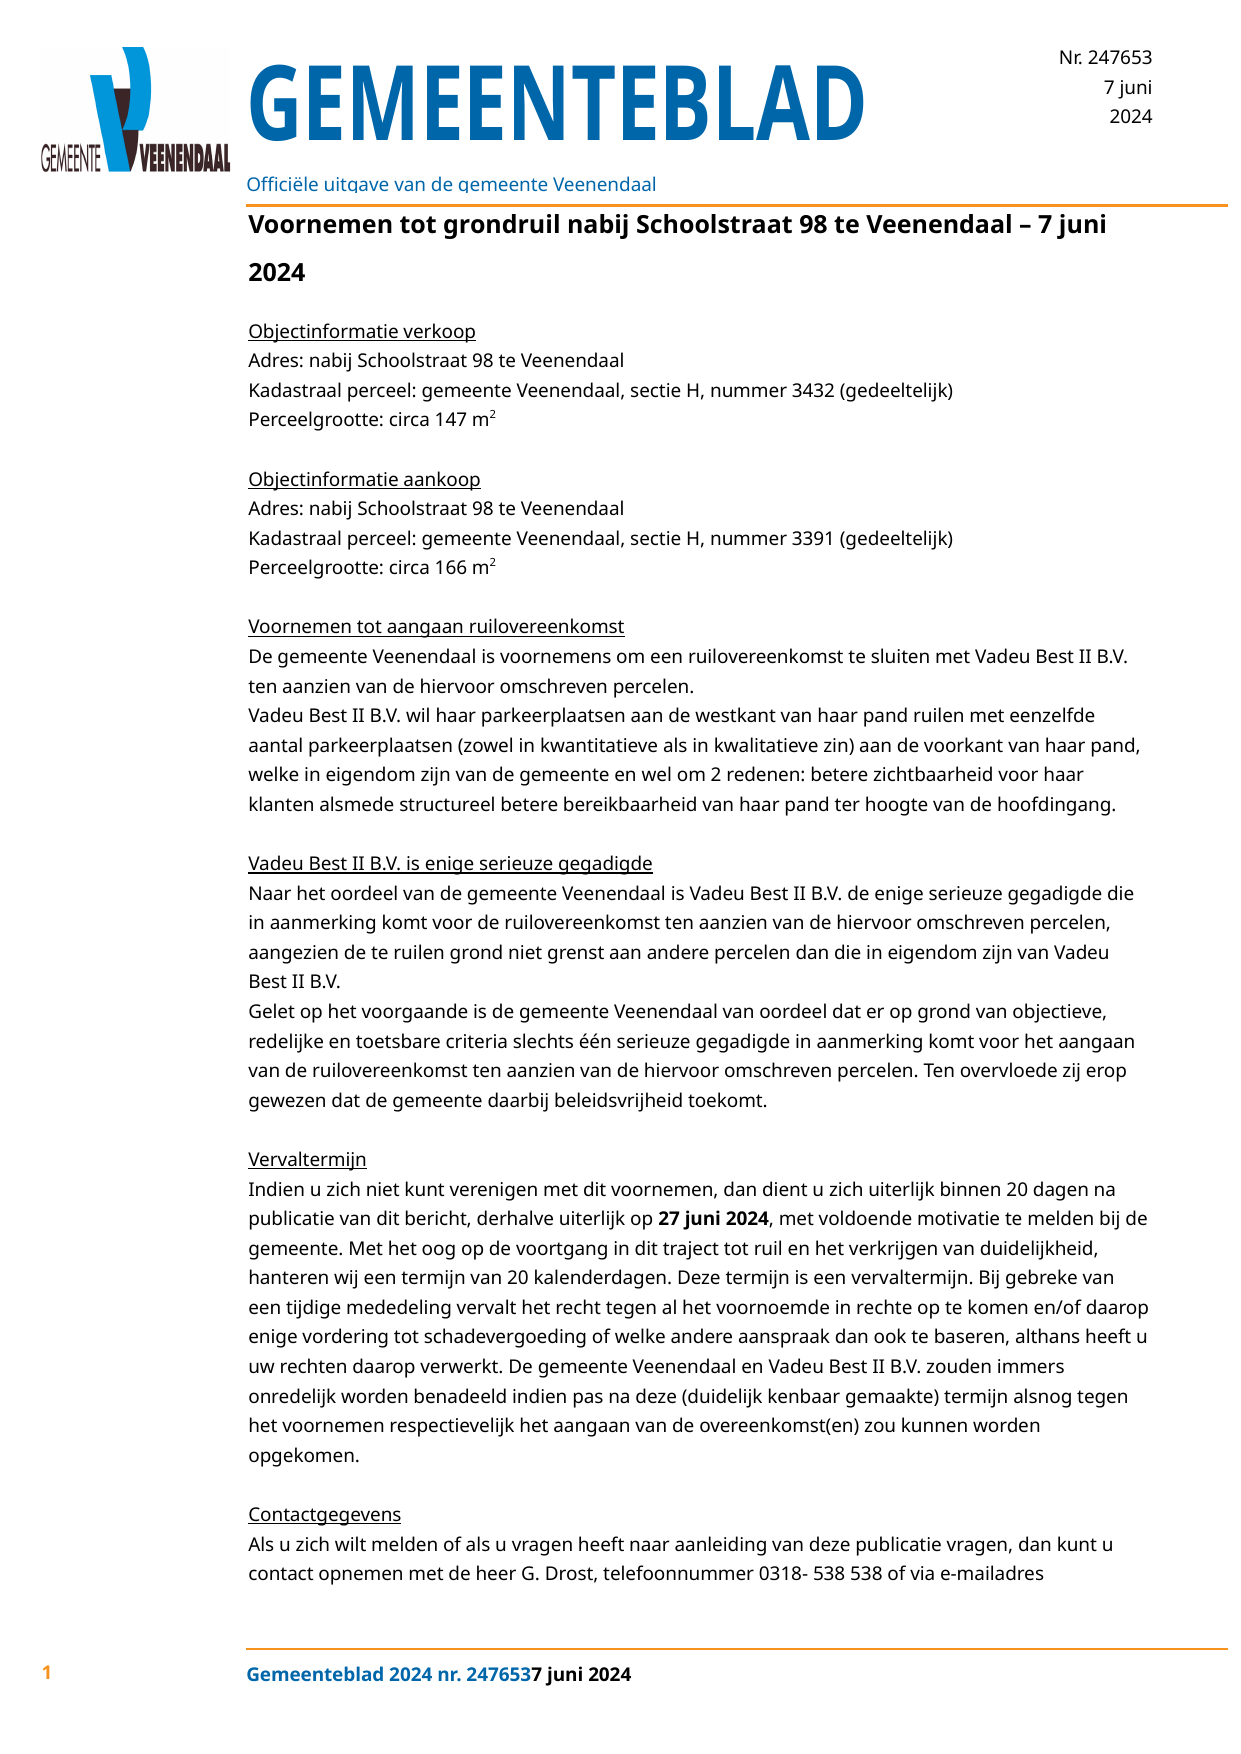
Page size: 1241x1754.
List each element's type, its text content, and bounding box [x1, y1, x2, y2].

text Kadastraal perceel: gemeente Veenendaal, sectie H, nummer 3391 (gedeeltelijk) [248, 525, 1152, 551]
text Perceelgrootte: circa 147 m2 [248, 407, 1152, 432]
picture [41, 47, 130, 172]
text Voornemen tot aangaan ruilovereenkomst [248, 614, 1152, 639]
text De gemeente Veenendaal is voornemens om een ruilovereenkomst te sluiten met Vadeu Best II B.V. ten aanzien van de hiervoor omschreven percelen. [248, 643, 1152, 699]
text Contactgegevens [248, 1501, 1152, 1527]
text Adres: nabij Schoolstraat 98 te Veenendaal [248, 495, 1152, 521]
text Objectinformatie verkoop [248, 318, 1152, 344]
text Als u zich wilt melden of als u vragen heeft naar aanleiding van deze publicatie vragen, dan kunt u contact opnemen met de heer G. Drost, telefoonnummer 0318- 538 538 of via e-mailadres [248, 1531, 1152, 1586]
text Kadastraal perceel: gemeente Veenendaal, sectie H, nummer 3432 (gedeeltelijk) [248, 377, 1152, 403]
text Voornemen tot grondruil nabij Schoolstraat 98 te Veenendaal – 7 juni 2024 [248, 207, 1152, 288]
text Objectinformatie aankoop [248, 466, 1152, 492]
picture [123, 47, 231, 172]
text Vadeu Best II B.V. is enige serieuze gegadigde [248, 850, 1152, 876]
text Gelet op het voorgaande is de gemeente Veenendaal van oordeel dat er op grond van objectieve, redelijke en toetsbare criteria slechts één serieuze gegadigde in aanmerking komt voor het aangaan van de ruilovereenkomst ten aanzien van de hiervoor omschreven percelen. Ten overvloede zij erop gewezen dat de gemeente daarbij beleidsvrijheid toekomt. [248, 998, 1152, 1113]
text Indien u zich niet kunt verenigen met dit voornemen, dan dient u zich uiterlijk binnen 20 dagen na publicatie van dit bericht, derhalve uiterlijk op 27 juni 2024, met voldoende motivatie te melden bij de gemeente. Met het oog op de voortgang in dit traject tot ruil en het verkrijgen van duidelijkheid, hanteren wij een termijn van 20 kalenderdagen. Deze termijn is een vervaltermijn. Bij gebreke van een tijdige mededeling vervalt het recht tegen al het voornoemde in rechte op te komen en/of daarop enige vordering tot schadevergoeding of welke andere aanspraak dan ook te baseren, althans heeft u uw rechten daarop verwerkt. De gemeente Veenendaal en Vadeu Best II B.V. zouden immers onredelijk worden benadeeld indien pas na deze (duidelijk kenbaar gemaakte) termijn alsnog tegen het voornemen respectievelijk het aangaan van de overeenkomst(en) zou kunnen worden opgekomen. [248, 1176, 1152, 1468]
text Vervaltermijn [248, 1146, 1152, 1172]
text Vadeu Best II B.V. wil haar parkeerplaatsen aan de westkant van haar pand ruilen met eenzelfde aantal parkeerplaatsen (zowel in kwantitatieve als in kwalitatieve zin) aan de voorkant van haar pand, welke in eigendom zijn van de gemeente en wel om 2 redenen: betere zichtbaarheid voor haar klanten alsmede structureel betere bereikbaarheid van haar pand ter hoogte van de hoofdingang. [248, 702, 1152, 817]
text Perceelgrootte: circa 166 m2 [248, 554, 1152, 580]
text Naar het oordeel van de gemeente Veenendaal is Vadeu Best II B.V. de enige serieuze gegadigde die in aanmerking komt voor de ruilovereenkomst ten aanzien van de hiervoor omschreven percelen, aangezien de te ruilen grond niet grenst aan andere percelen dan die in eigendom zijn van Vadeu Best II B.V. [248, 880, 1152, 994]
text Adres: nabij Schoolstraat 98 te Veenendaal [248, 347, 1152, 373]
